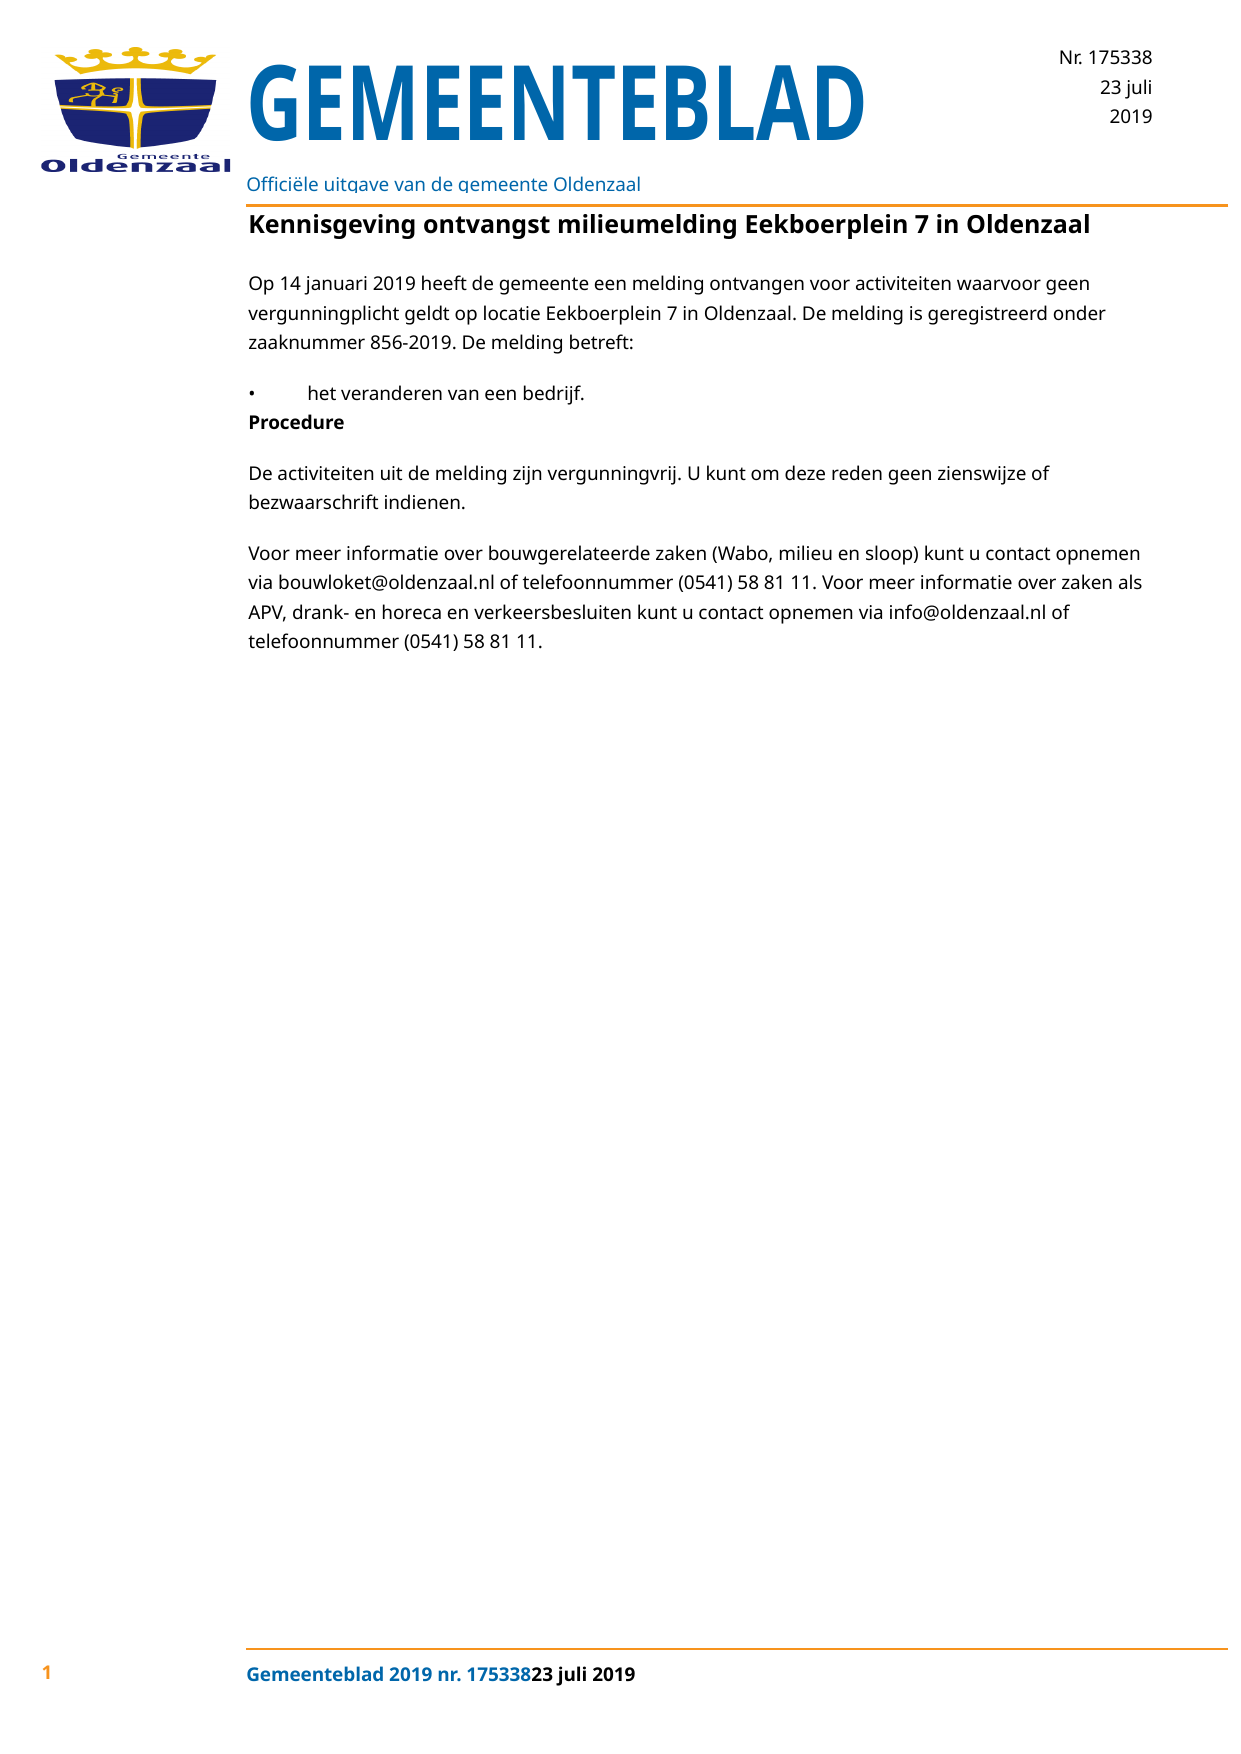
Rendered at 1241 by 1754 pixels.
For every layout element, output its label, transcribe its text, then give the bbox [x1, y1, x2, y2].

text Voor meer informatie over bouwgerelateerde zaken (Wabo, milieu en sloop) kunt u contact opnemen via bouwloket@oldenzaal.nl of telefoonnummer (0541) 58 81 11. Voor meer informatie over zaken als APV, drank- en horeca en verkeersbesluiten kunt u contact opnemen via info@oldenzaal.nl of telefoonnummer (0541) 58 81 11. [248, 540, 1152, 654]
list het veranderen van een bedrijf. [248, 380, 1152, 406]
text Kennisgeving ontvangst milieumelding Eekboerplein 7 in Oldenzaal [248, 207, 1152, 241]
picture [41, 47, 231, 172]
text Procedure [248, 409, 1152, 435]
text De activiteiten uit de melding zijn vergunningvrij. U kunt om deze reden geen zienswijze of bezwaarschrift indienen. [248, 460, 1152, 515]
text Op 14 januari 2019 heeft de gemeente een melding ontvangen voor activiteiten waarvoor geen vergunningplicht geldt op locatie Eekboerplein 7 in Oldenzaal. De melding is geregistreerd onder zaaknummer 856-2019. De melding betreft: [248, 270, 1152, 355]
